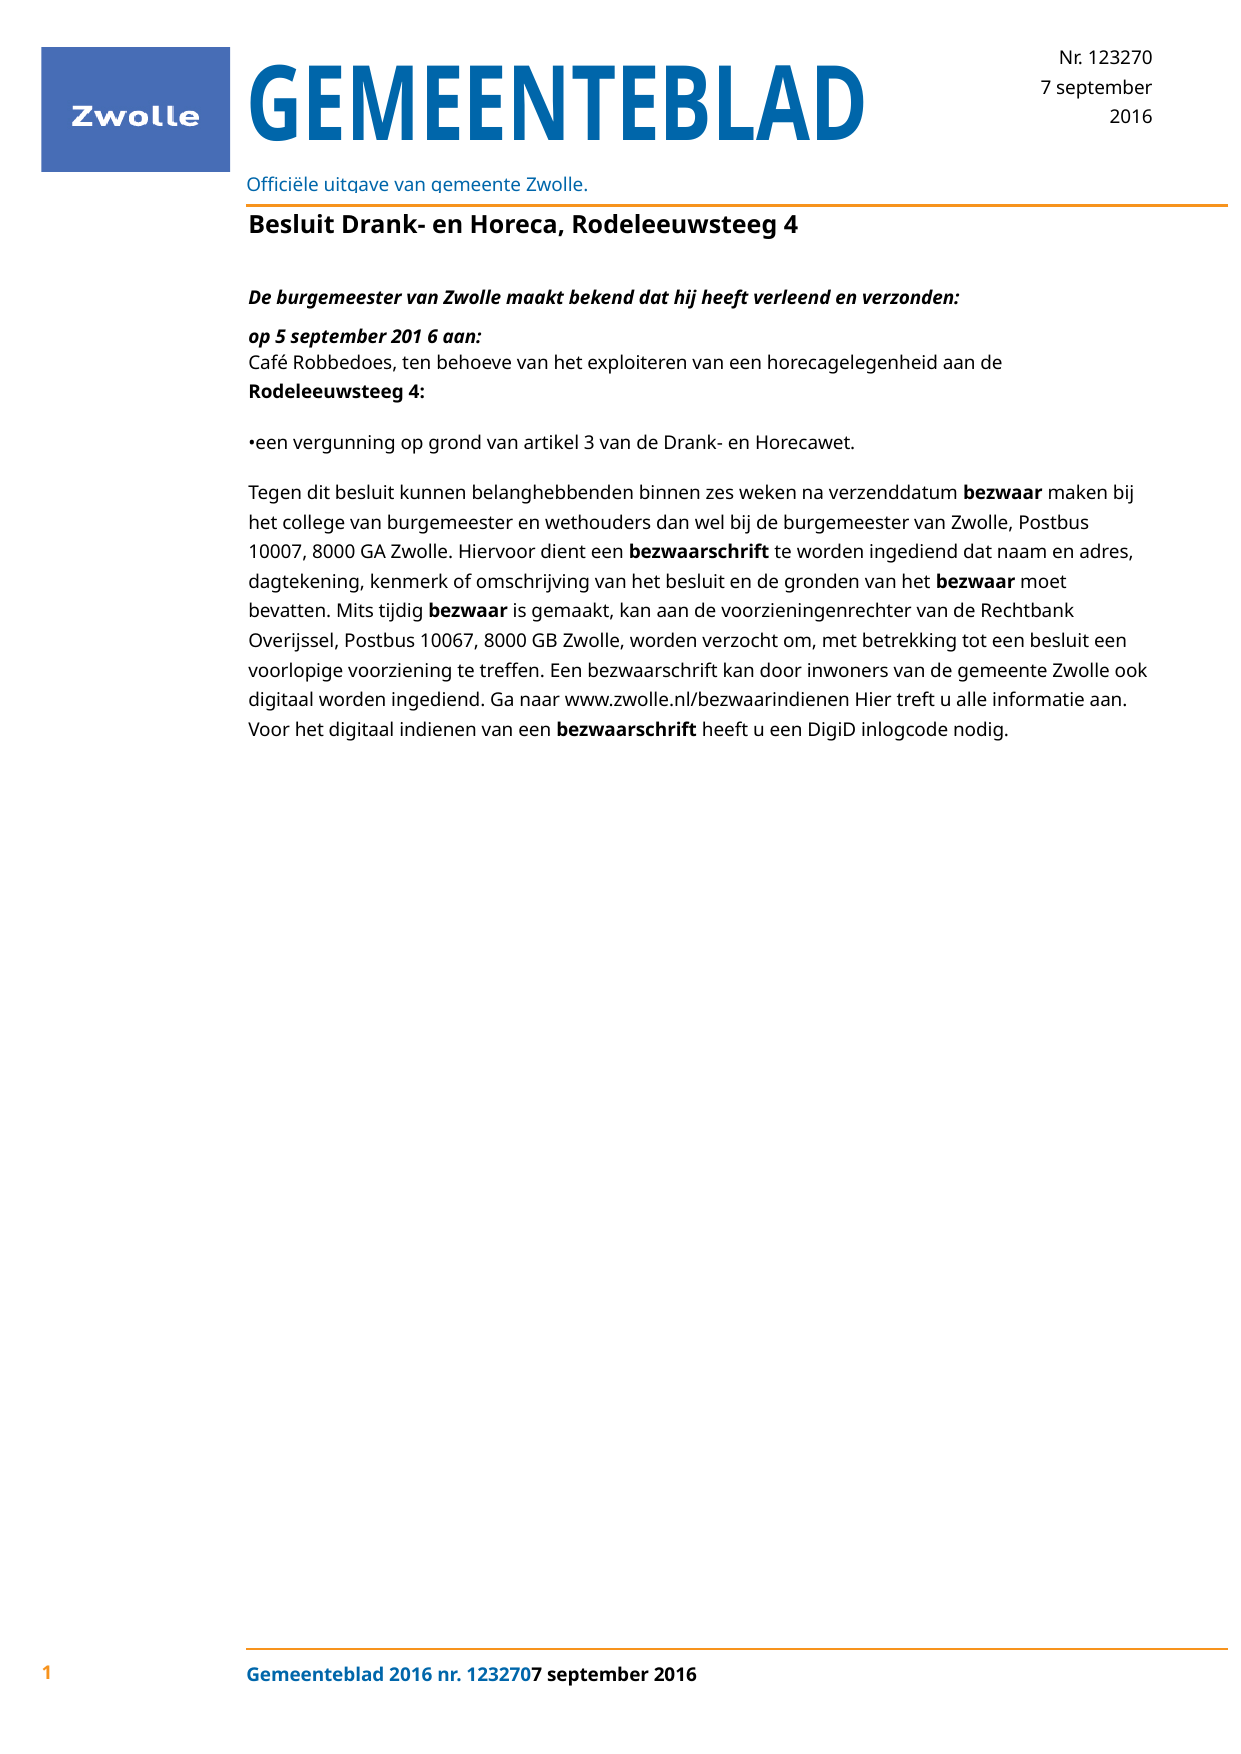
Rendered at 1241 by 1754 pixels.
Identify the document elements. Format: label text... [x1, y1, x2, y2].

text •een vergunning op grond van artikel 3 van de Drank- en Horecawet. [248, 429, 1152, 454]
picture [41, 47, 231, 172]
text Tegen dit besluit kunnen belanghebbenden binnen zes weken na verzenddatum bezwaar maken bij het college van burgemeester en wethouders dan wel bij de burgemeester van Zwolle, Postbus 10007, 8000 GA Zwolle. Hiervoor dient een bezwaarschrift te worden ingediend dat naam en adres, dagtekening, kenmerk of omschrijving van het besluit en de gronden van het bezwaar moet bevatten. Mits tijdig bezwaar is gemaakt, kan aan de voorzieningenrechter van de Rechtbank Overijssel, Postbus 10067, 8000 GB Zwolle, worden verzocht om, met betrekking tot een besluit een voorlopige voorziening te treffen. Een bezwaarschrift kan door inwoners van de gemeente Zwolle ook digitaal worden ingediend. Ga naar www.zwolle.nl/bezwaarindienen Hier treft u alle informatie aan. Voor het digitaal indienen van een bezwaarschrift heeft u een DigiD inlogcode nodig. [248, 479, 1152, 742]
text Café Robbedoes, ten behoeve van het exploiteren van een horecagelegenheid aan de Rodeleeuwsteeg 4: [248, 349, 1152, 404]
text De burgemeester van Zwolle maakt bekend dat hij heeft verleend en verzonden: [248, 284, 1152, 309]
text op 5 september 201 6 aan: [248, 323, 1152, 349]
text Besluit Drank- en Horeca, Rodeleeuwsteeg 4 [248, 207, 1152, 241]
